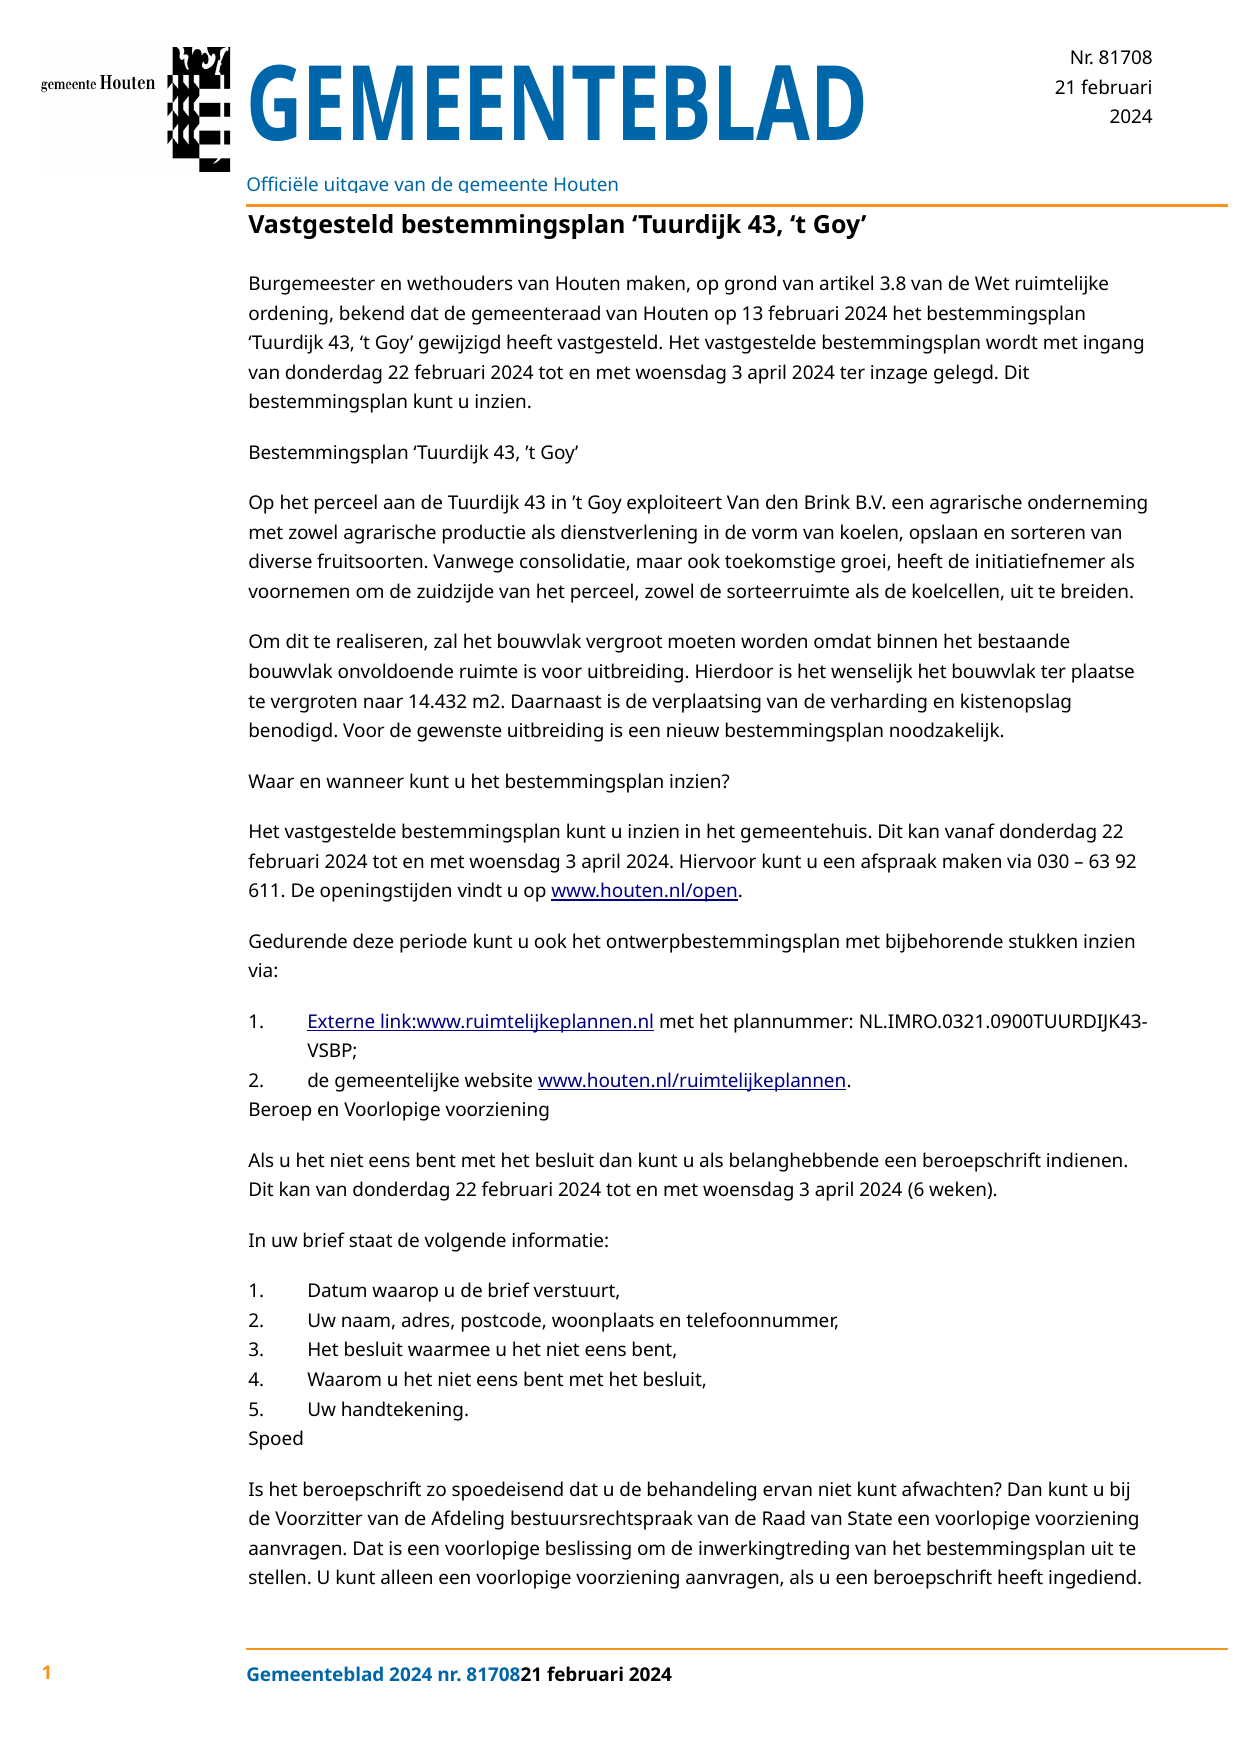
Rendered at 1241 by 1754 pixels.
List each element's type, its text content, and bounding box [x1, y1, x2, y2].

text Beroep en Voorlopige voorziening [248, 1097, 1152, 1122]
list Datum waarop u de brief verstuurt, [248, 1277, 1152, 1303]
list Waarom u het niet eens bent met het besluit, [248, 1366, 1152, 1392]
list Uw naam, adres, postcode, woonplaats en telefoonnummer, [248, 1307, 1152, 1333]
list Het besluit waarmee u het niet eens bent, [248, 1337, 1152, 1362]
picture [41, 47, 231, 172]
text Als u het niet eens bent met het besluit dan kunt u als belanghebbende een beroepschrift indienen. Dit kan van donderdag 22 februari 2024 tot en met woensdag 3 april 2024 (6 weken). [248, 1147, 1152, 1202]
text Om dit te realiseren, zal het bouwvlak vergroot moeten worden omdat binnen het bestaande bouwvlak onvoldoende ruimte is voor uitbreiding. Hierdoor is het wenselijk het bouwvlak ter plaatse te vergroten naar 14.432 m2. Daarnaast is de verplaatsing van de verharding en kistenopslag benodigd. Voor de gewenste uitbreiding is een nieuw bestemmingsplan noodzakelijk. [248, 629, 1152, 743]
text Het vastgestelde bestemmingsplan kunt u inzien in het gemeentehuis. Dit kan vanaf donderdag 22 februari 2024 tot en met woensdag 3 april 2024. Hiervoor kunt u een afspraak maken via 030 – 63 92 611. De openingstijden vindt u op www.houten.nl/open. [248, 818, 1152, 903]
text Op het perceel aan de Tuurdijk 43 in ’t Goy exploiteert Van den Brink B.V. een agrarische onderneming met zowel agrarische productie als dienstverlening in de vorm van koelen, opslaan en sorteren van diverse fruitsoorten. Vanwege consolidatie, maar ook toekomstige groei, heeft de initiatiefnemer als voornemen om de zuidzijde van het perceel, zowel de sorteerruimte als de koelcellen, uit te breiden. [248, 489, 1152, 604]
text Gedurende deze periode kunt u ook het ontwerpbestemmingsplan met bijbehorende stukken inzien via: [248, 928, 1152, 983]
list Externe link:www.ruimtelijkeplannen.nl met het plannummer: NL.IMRO.0321.0900TUURDIJK43-VSBP; [248, 1008, 1152, 1063]
list de gemeentelijke website www.houten.nl/ruimtelijkeplannen. [248, 1067, 1152, 1093]
list Uw handtekening. [248, 1396, 1152, 1421]
text Vastgesteld bestemmingsplan ‘Tuurdijk 43, ‘t Goy’ [248, 207, 1152, 241]
text Is het beroepschrift zo spoedeisend dat u de behandeling ervan niet kunt afwachten? Dan kunt u bij de Voorzitter van de Afdeling bestuursrechtspraak van de Raad van State een voorlopige voorziening aanvragen. Dat is een voorlopige beslissing om de inwerkingtreding van het bestemmingsplan uit te stellen. U kunt alleen een voorlopige voorziening aanvragen, als u een beroepschrift heeft ingediend. [248, 1476, 1152, 1590]
text In uw brief staat de volgende informatie: [248, 1227, 1152, 1253]
text Waar en wanneer kunt u het bestemmingsplan inzien? [248, 768, 1152, 793]
text Spoed [248, 1425, 1152, 1451]
text Burgemeester en wethouders van Houten maken, op grond van artikel 3.8 van de Wet ruimtelijke ordening, bekend dat de gemeenteraad van Houten op 13 februari 2024 het bestemmingsplan ‘Tuurdijk 43, ‘t Goy’ gewijzigd heeft vastgesteld. Het vastgestelde bestemmingsplan wordt met ingang van donderdag 22 februari 2024 tot en met woensdag 3 april 2024 ter inzage gelegd. Dit bestemmingsplan kunt u inzien. [248, 270, 1152, 414]
text Bestemmingsplan ‘Tuurdijk 43, ’t Goy’ [248, 439, 1152, 465]
